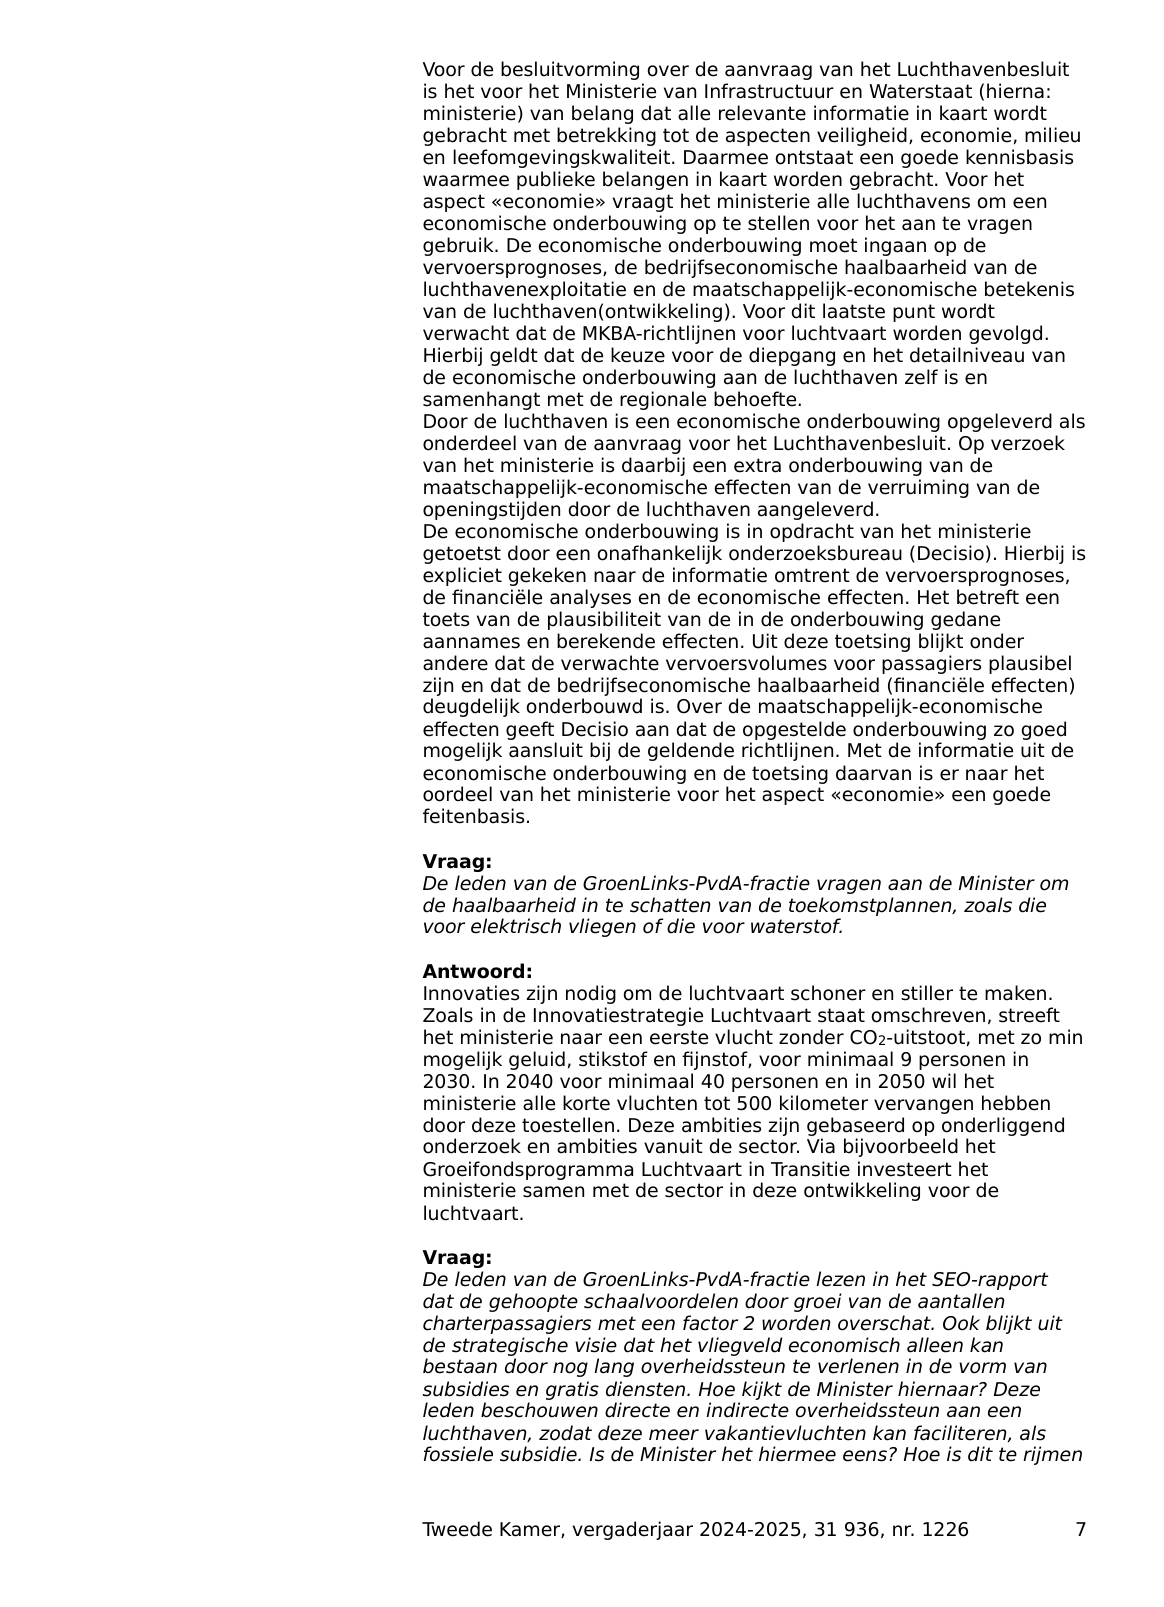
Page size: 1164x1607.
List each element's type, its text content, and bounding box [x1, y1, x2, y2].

text De economische onderbouwing is in opdracht van het ministerie getoetst door een onafhankelijk onderzoeksbureau (Decisio). Hierbij is expliciet gekeken naar de informatie omtrent de vervoersprognoses, de financiële analyses en de economische effecten. Het betreft een toets van de plausibiliteit van de in de onderbouwing gedane aannames en berekende effecten. Uit deze toetsing blijkt onder andere dat de verwachte vervoersvolumes voor passagiers plausibel zijn en dat de bedrijfseconomische haalbaarheid (financiële effecten) deugdelijk onderbouwd is. Over de maatschappelijk-economische effecten geeft Decisio aan dat de opgestelde onderbouwing zo goed mogelijk aansluit bij de geldende richtlijnen. Met de informatie uit de economische onderbouwing en de toetsing daarvan is er naar het oordeel van het ministerie voor het aspect «economie» een goede feitenbasis. [422, 521, 1087, 828]
text Antwoord: [422, 961, 1087, 983]
text Vraag: [422, 851, 1087, 872]
text Innovaties zijn nodig om de luchtvaart schoner en stiller te maken. Zoals in de Innovatiestrategie Luchtvaart staat omschreven, streeft het ministerie naar een eerste vlucht zonder CO2-uitstoot, met zo min mogelijk geluid, stikstof en fijnstof, voor minimaal 9 personen in 2030. In 2040 voor minimaal 40 personen en in 2050 wil het ministerie alle korte vluchten tot 500 kilometer vervangen hebben door deze toestellen. Deze ambities zijn gebaseerd op onderliggend onderzoek en ambities vanuit de sector. Via bijvoorbeeld het Groeifondsprogramma Luchtvaart in Transitie investeert het ministerie samen met de sector in deze ontwikkeling voor de luchtvaart. [422, 983, 1087, 1224]
text Door de luchthaven is een economische onderbouwing opgeleverd als onderdeel van de aanvraag voor het Luchthavenbesluit. Op verzoek van het ministerie is daarbij een extra onderbouwing van de maatschappelijk-economische effecten van de verruiming van de openingstijden door de luchthaven aangeleverd. [422, 411, 1087, 521]
text Voor de besluitvorming over de aanvraag van het Luchthavenbesluit is het voor het Ministerie van Infrastructuur en Waterstaat (hierna: ministerie) van belang dat alle relevante informatie in kaart wordt gebracht met betrekking tot de aspecten veiligheid, economie, milieu en leefomgevingskwaliteit. Daarmee ontstaat een goede kennisbasis waarmee publieke belangen in kaart worden gebracht. Voor het aspect «economie» vraagt het ministerie alle luchthavens om een economische onderbouwing op te stellen voor het aan te vragen gebruik. De economische onderbouwing moet ingaan op de vervoersprognoses, de bedrijfseconomische haalbaarheid van de luchthavenexploitatie en de maatschappelijk-economische betekenis van de luchthaven(ontwikkeling). Voor dit laatste punt wordt verwacht dat de MKBA-richtlijnen voor luchtvaart worden gevolgd. Hierbij geldt dat de keuze voor de diepgang en het detailniveau van de economische onderbouwing aan de luchthaven zelf is en samenhangt met de regionale behoefte. [422, 59, 1087, 411]
text Vraag: [422, 1247, 1087, 1268]
text De leden van de GroenLinks-PvdA-fractie lezen in het SEO-rapport dat de gehoopte schaalvoordelen door groei van de aantallen charterpassagiers met een factor 2 worden overschat. Ook blijkt uit de strategische visie dat het vliegveld economisch alleen kan bestaan door nog lang overheidssteun te verlenen in de vorm van subsidies en gratis diensten. Hoe kijkt de Minister hiernaar? Deze leden beschouwen directe en indirecte overheidssteun aan een luchthaven, zodat deze meer vakantievluchten kan faciliteren, als fossiele subsidie. Is de Minister het hiermee eens? Hoe is dit te rijmen [422, 1268, 1087, 1466]
text De leden van de GroenLinks-PvdA-fractie vragen aan de Minister om de haalbaarheid in te schatten van de toekomstplannen, zoals die voor elektrisch vliegen of die voor waterstof. [422, 872, 1087, 938]
